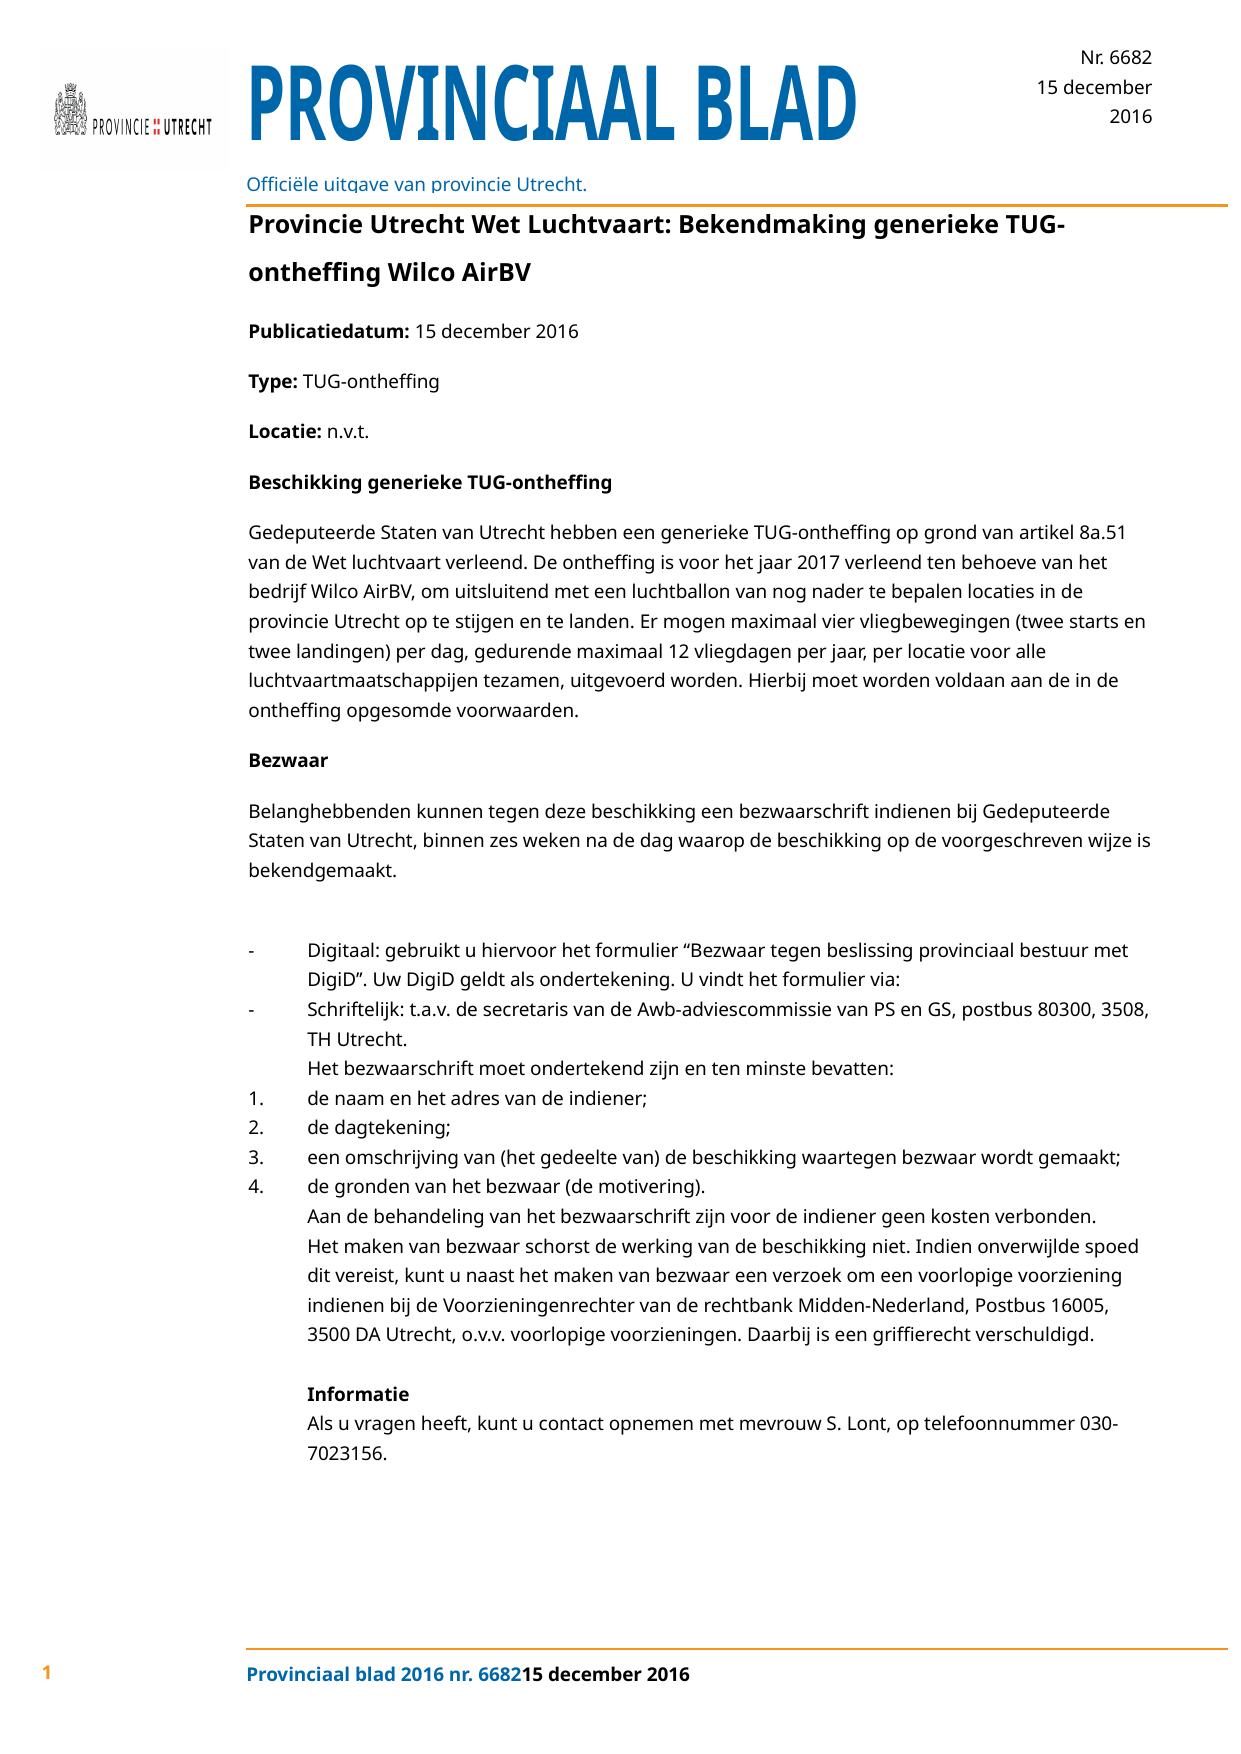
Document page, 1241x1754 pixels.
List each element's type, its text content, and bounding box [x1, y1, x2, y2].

list de naam en het adres van de indiener; [248, 1085, 1152, 1111]
list Het maken van bezwaar schorst de werking van de beschikking niet. Indien onverwijlde spoed dit vereist, kunt u naast het maken van bezwaar een verzoek om een voorlopige voorziening indienen bij de Voorzieningenrechter van de rechtbank Midden-Nederland, Postbus 16005, 3500 DA Utrecht, o.v.v. voorlopige voorzieningen. Daarbij is een griffierecht verschuldigd. [248, 1233, 1152, 1347]
list Schriftelijk: t.a.v. de secretaris van de Awb-adviescommissie van PS en GS, postbus 80300, 3508, TH Utrecht. [248, 996, 1152, 1052]
list een omschrijving van (het gedeelte van) de beschikking waartegen bezwaar wordt gemaakt; [248, 1144, 1152, 1170]
text Belanghebbenden kunnen tegen deze beschikking een bezwaarschrift indienen bij Gedeputeerde Staten van Utrecht, binnen zes weken na de dag waarop de beschikking op de voorgeschreven wijze is bekendgemaakt. [248, 798, 1152, 883]
picture [41, 47, 231, 172]
text Gedeputeerde Staten van Utrecht hebben een generieke TUG-ontheffing op grond van artikel 8a.51 van de Wet luchtvaart verleend. De ontheffing is voor het jaar 2017 verleend ten behoeve van het bedrijf Wilco AirBV, om uitsluitend met een luchtballon van nog nader te bepalen locaties in de provincie Utrecht op te stijgen en te landen. Er mogen maximaal vier vliegbewegingen (twee starts en twee landingen) per dag, gedurende maximaal 12 vliegdagen per jaar, per locatie voor alle luchtvaartmaatschappijen tezamen, uitgevoerd worden. Hierbij moet worden voldaan aan de in de ontheffing opgesomde voorwaarden. [248, 519, 1152, 723]
text Beschikking generieke TUG-ontheffing [248, 469, 1152, 495]
list de dagtekening; [248, 1114, 1152, 1140]
list de gronden van het bezwaar (de motivering). [248, 1174, 1152, 1199]
list Aan de behandeling van het bezwaarschrift zijn voor de indiener geen kosten verbonden. [248, 1203, 1152, 1229]
text Publicatiedatum: 15 december 2016 [248, 318, 1152, 344]
text Bezwaar [248, 747, 1152, 773]
text Provincie Utrecht Wet Luchtvaart: Bekendmaking generieke TUG-ontheffing Wilco AirBV [248, 207, 1152, 288]
list Informatie [248, 1381, 1152, 1407]
list Het bezwaarschrift moet ondertekend zijn en ten minste bevatten: [248, 1055, 1152, 1081]
list Digitaal: gebruikt u hiervoor het formulier “Bezwaar tegen beslissing provinciaal bestuur met DigiD’’. Uw DigiD geldt als ondertekening. U vindt het formulier via: [248, 937, 1152, 992]
text Locatie: n.v.t. [248, 419, 1152, 444]
text Type: TUG-ontheffing [248, 368, 1152, 394]
list Als u vragen heeft, kunt u contact opnemen met mevrouw S. Lont, op telefoonnummer 030-7023156. [248, 1410, 1152, 1466]
